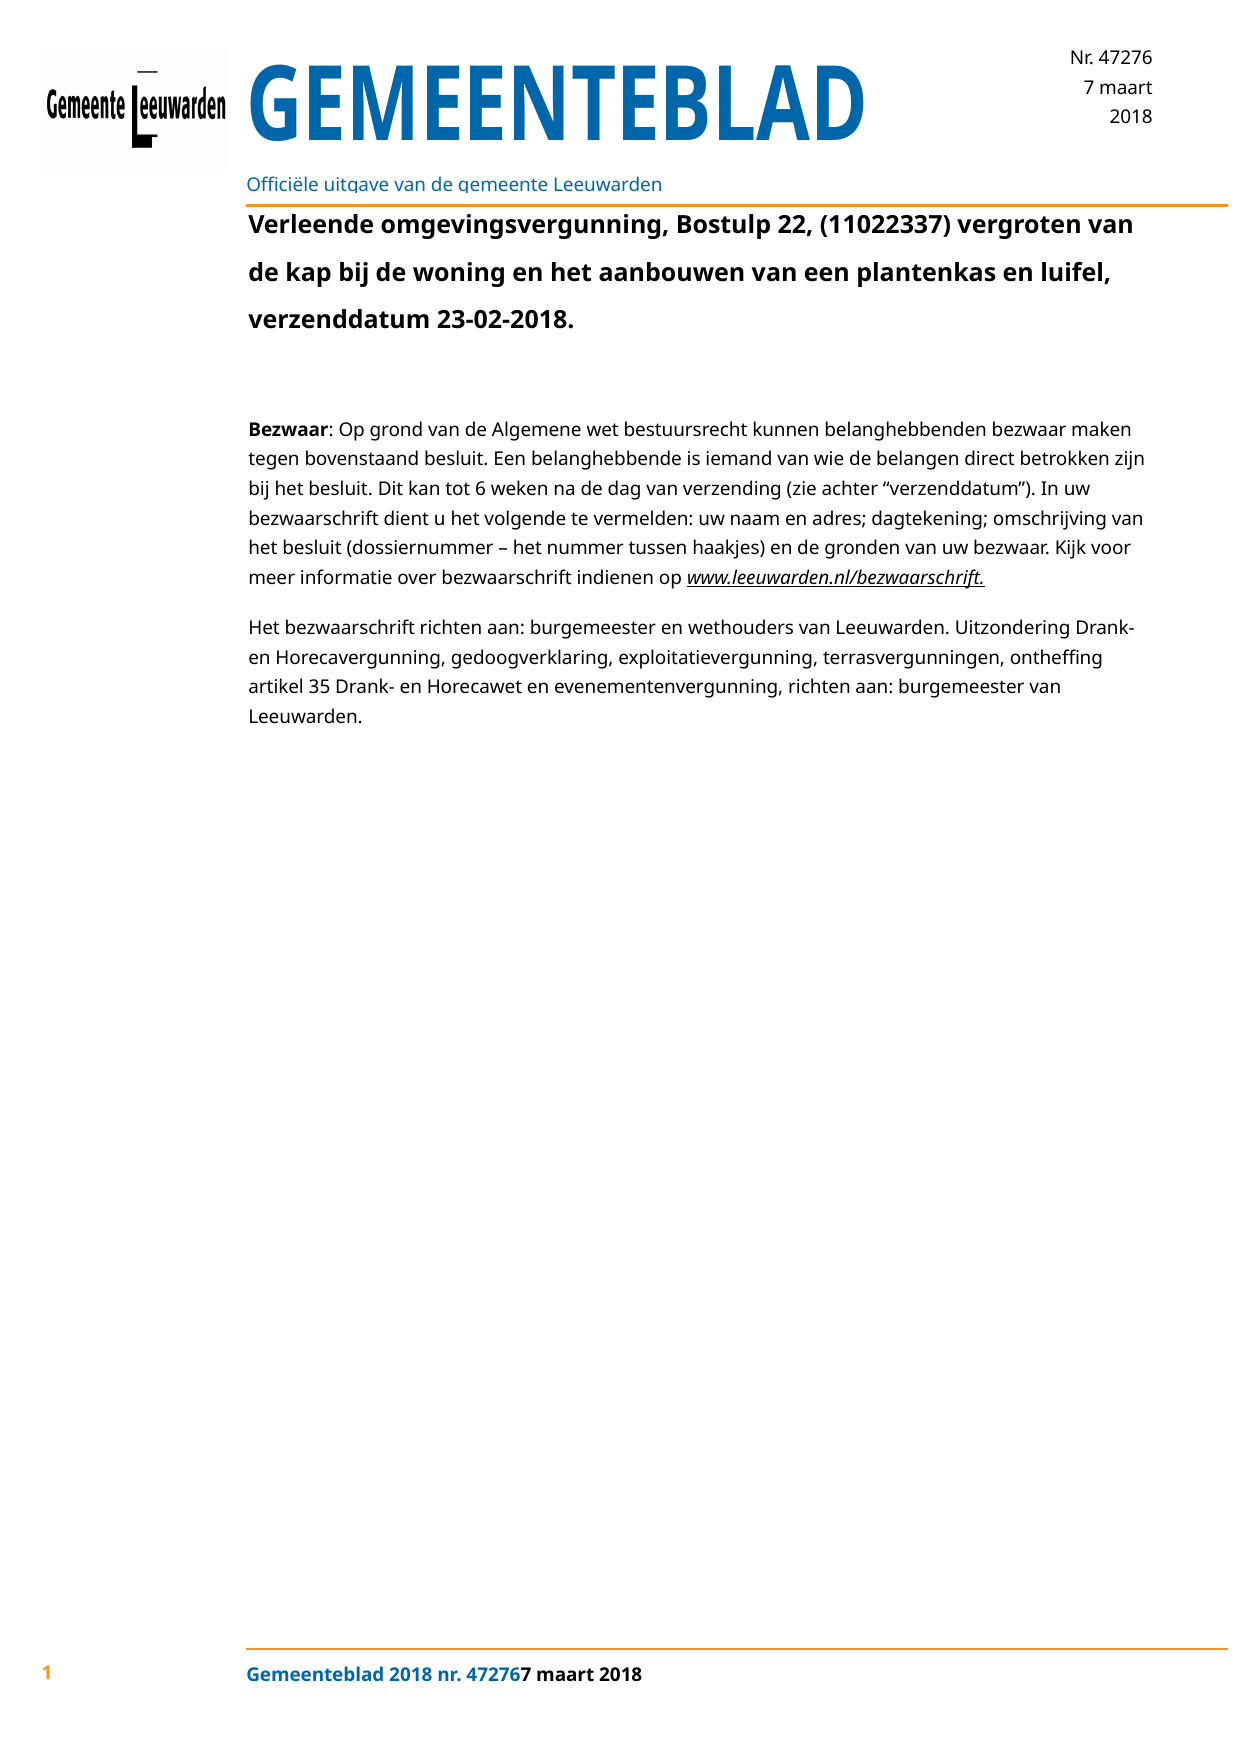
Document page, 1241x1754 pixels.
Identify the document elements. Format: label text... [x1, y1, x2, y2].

picture [41, 47, 231, 172]
text Verleende omgevingsvergunning, Bostulp 22, (11022337) vergroten van de kap bij de woning en het aanbouwen van een plantenkas en luifel, verzenddatum 23-02-2018. [248, 207, 1152, 336]
text Bezwaar: Op grond van de Algemene wet bestuursrecht kunnen belanghebbenden bezwaar maken tegen bovenstaand besluit. Een belanghebbende is iemand van wie de belangen direct betrokken zijn bij het besluit. Dit kan tot 6 weken na de dag van verzending (zie achter “verzenddatum”). In uw bezwaarschrift dient u het volgende te vermelden: uw naam en adres; dagtekening; omschrijving van het besluit (dossiernummer – het nummer tussen haakjes) en de gronden van uw bezwaar. Kijk voor meer informatie over bezwaarschrift indienen op www.leeuwarden.nl/bezwaarschrift. [248, 416, 1152, 589]
text Het bezwaarschrift richten aan: burgemeester en wethouders van Leeuwarden. Uitzondering Drank- en Horecavergunning, gedoogverklaring, exploitatievergunning, terrasvergunningen, ontheffing artikel 35 Drank- en Horecawet en evenementenvergunning, richten aan: burgemeester van Leeuwarden. [248, 614, 1152, 729]
